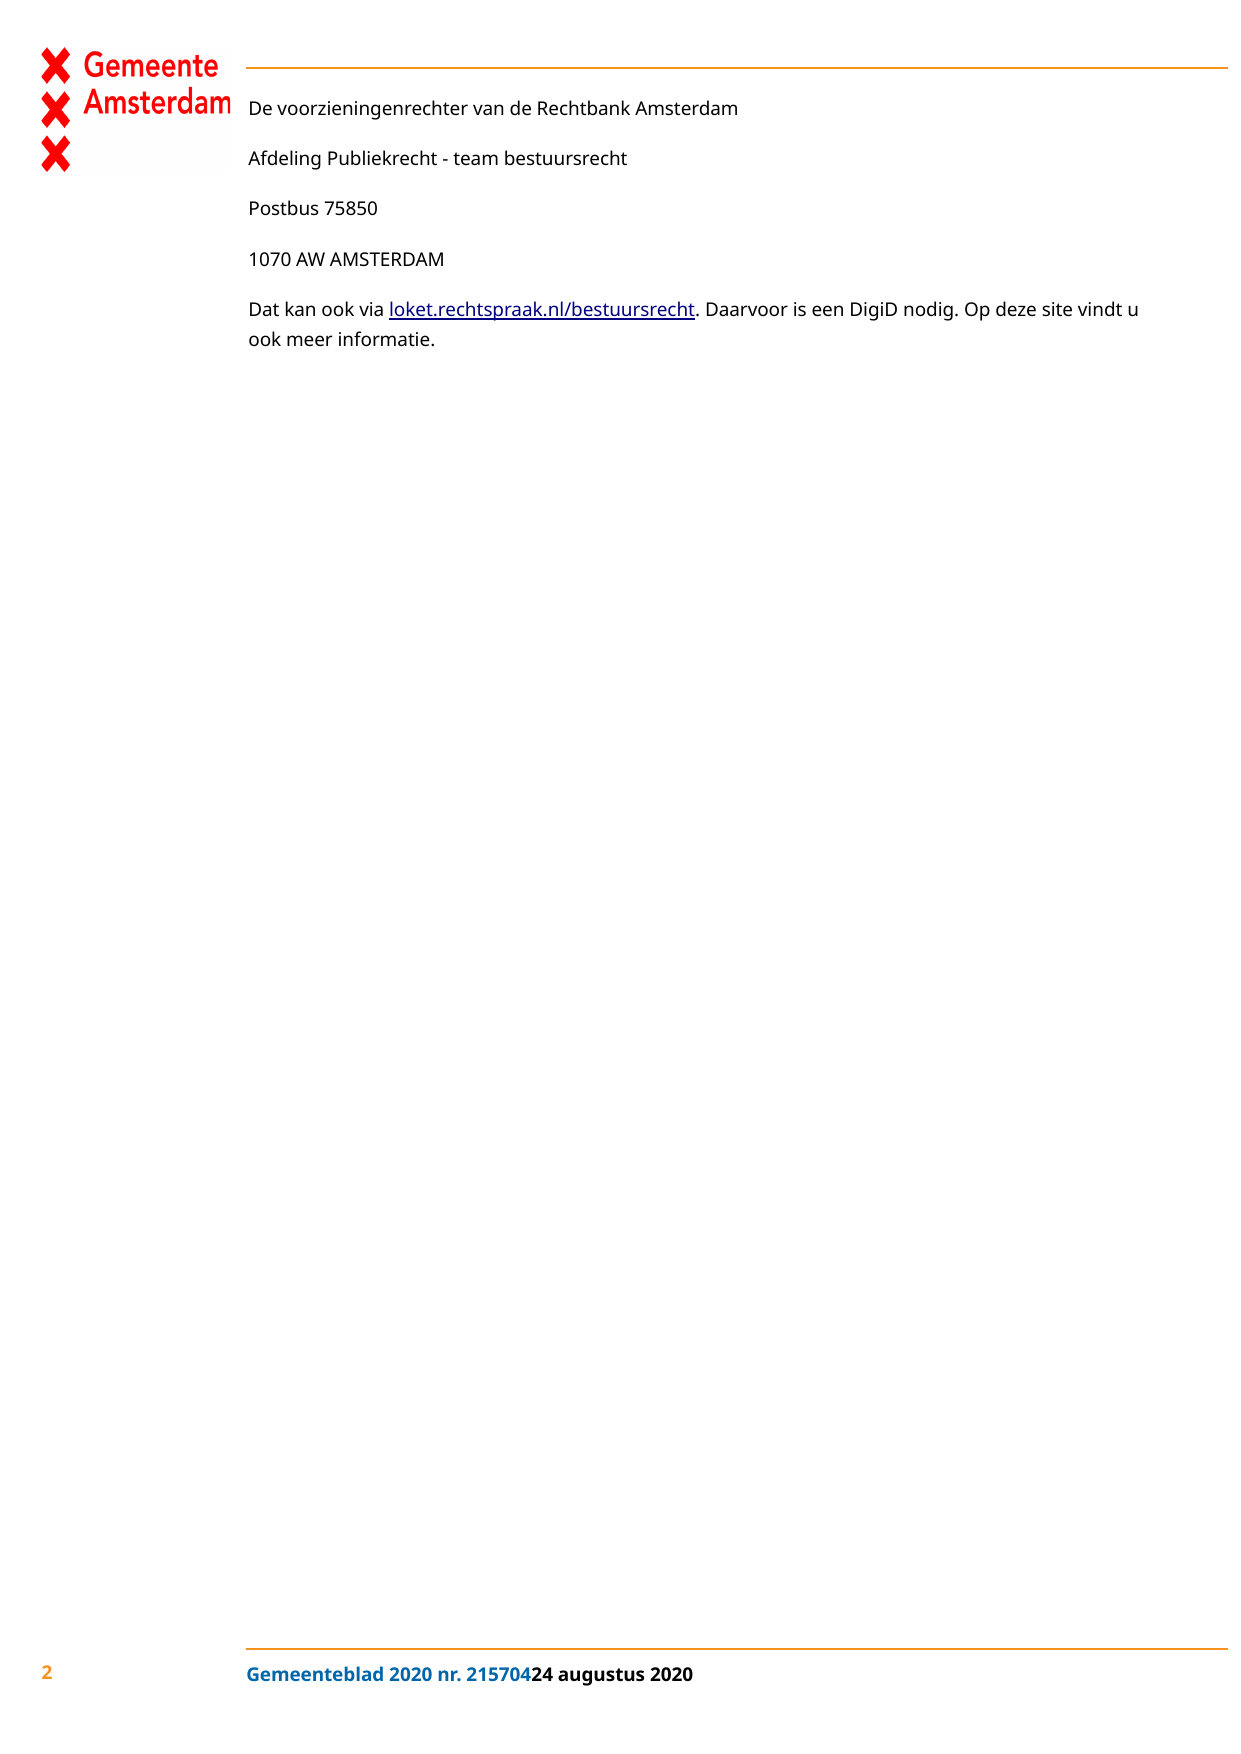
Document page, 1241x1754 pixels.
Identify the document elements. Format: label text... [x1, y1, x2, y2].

text Postbus 75850 [248, 196, 1152, 221]
text Dat kan ook via loket.rechtspraak.nl/bestuursrecht. Daarvoor is een DigiD nodig. Op deze site vindt u ook meer informatie. [248, 296, 1152, 352]
picture [41, 47, 231, 172]
text De voorzieningenrechter van de Rechtbank Amsterdam [248, 95, 1152, 121]
text Afdeling Publiekrecht - team bestuursrecht [248, 145, 1152, 171]
text 1070 AW AMSTERDAM [248, 246, 1152, 272]
